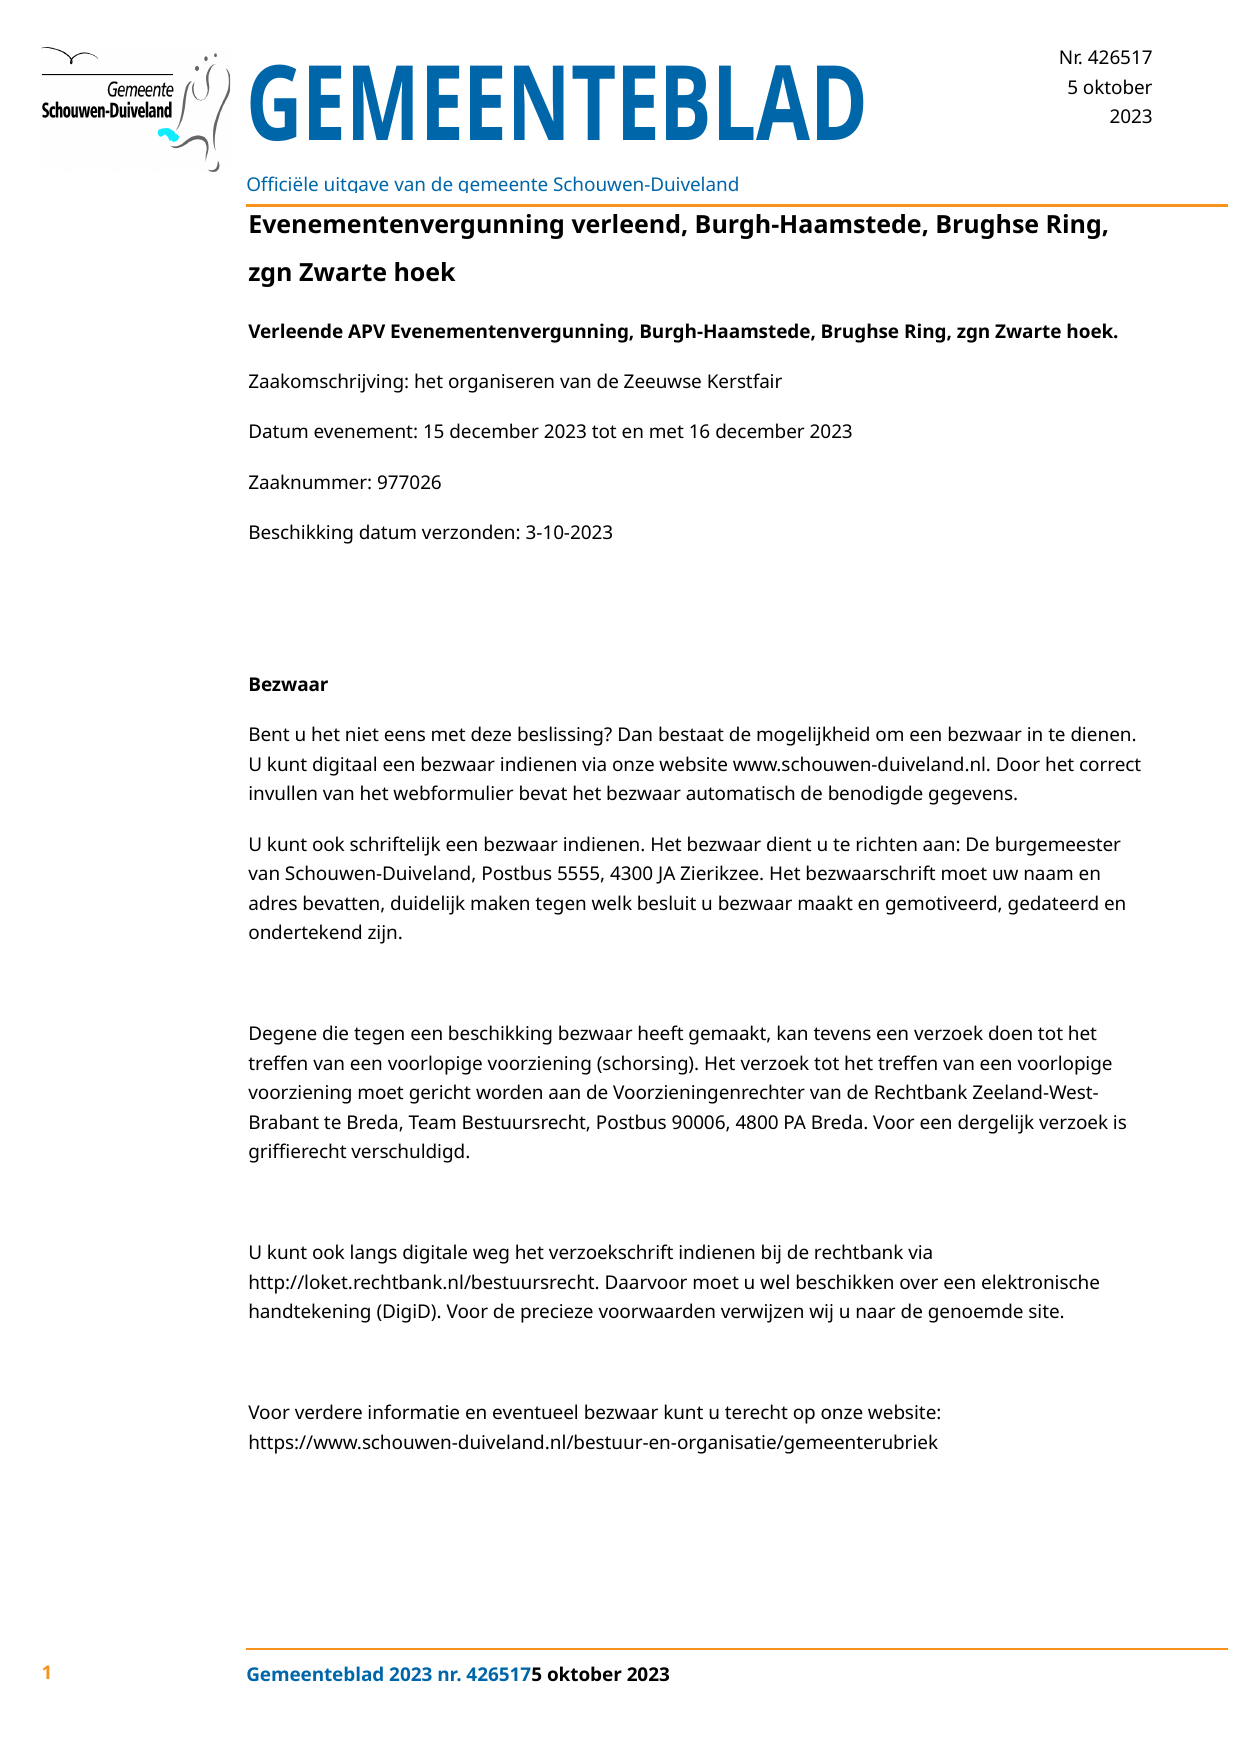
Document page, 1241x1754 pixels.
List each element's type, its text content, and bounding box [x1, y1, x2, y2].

text Bezwaar [248, 671, 1152, 697]
text U kunt ook langs digitale weg het verzoekschrift indienen bij de rechtbank via http://loket.rechtbank.nl/bestuursrecht. Daarvoor moet u wel beschikken over een elektronische handtekening (DigiD). Voor de precieze voorwaarden verwijzen wij u naar de genoemde site. [248, 1239, 1152, 1324]
text Zaakomschrijving: het organiseren van de Zeeuwse Kerstfair [248, 368, 1152, 394]
text Verleende APV Evenementenvergunning, Burgh-Haamstede, Brughse Ring, zgn Zwarte hoek. [248, 318, 1152, 344]
text Zaaknummer: 977026 [248, 469, 1152, 495]
picture [41, 47, 231, 172]
text Datum evenement: 15 december 2023 tot en met 16 december 2023 [248, 419, 1152, 444]
text U kunt ook schriftelijk een bezwaar indienen. Het bezwaar dient u te richten aan: De burgemeester van Schouwen-Duiveland, Postbus 5555, 4300 JA Zierikzee. Het bezwaarschrift moet uw naam en adres bevatten, duidelijk maken tegen welk besluit u bezwaar maakt en gemotiveerd, gedateerd en ondertekend zijn. [248, 831, 1152, 945]
text Evenementenvergunning verleend, Burgh-Haamstede, Brughse Ring, zgn Zwarte hoek [248, 207, 1152, 288]
text Degene die tegen een beschikking bezwaar heeft gemaakt, kan tevens een verzoek doen tot het treffen van een voorlopige voorziening (schorsing). Het verzoek tot het treffen van een voorlopige voorziening moet gericht worden aan de Voorzieningenrechter van de Rechtbank Zeeland-West-Brabant te Breda, Team Bestuursrecht, Postbus 90006, 4800 PA Breda. Voor een dergelijk verzoek is griffierecht verschuldigd. [248, 1020, 1152, 1164]
text Beschikking datum verzonden: 3-10-2023 [248, 519, 1152, 545]
text Bent u het niet eens met deze beslissing? Dan bestaat de mogelijkheid om een bezwaar in te dienen. U kunt digitaal een bezwaar indienen via onze website www.schouwen-duiveland.nl. Door het correct invullen van het webformulier bevat het bezwaar automatisch de benodigde gegevens. [248, 721, 1152, 806]
text Voor verdere informatie en eventueel bezwaar kunt u terecht op onze website: https://www.schouwen-duiveland.nl/bestuur-en-organisatie/gemeenterubriek [248, 1399, 1152, 1455]
